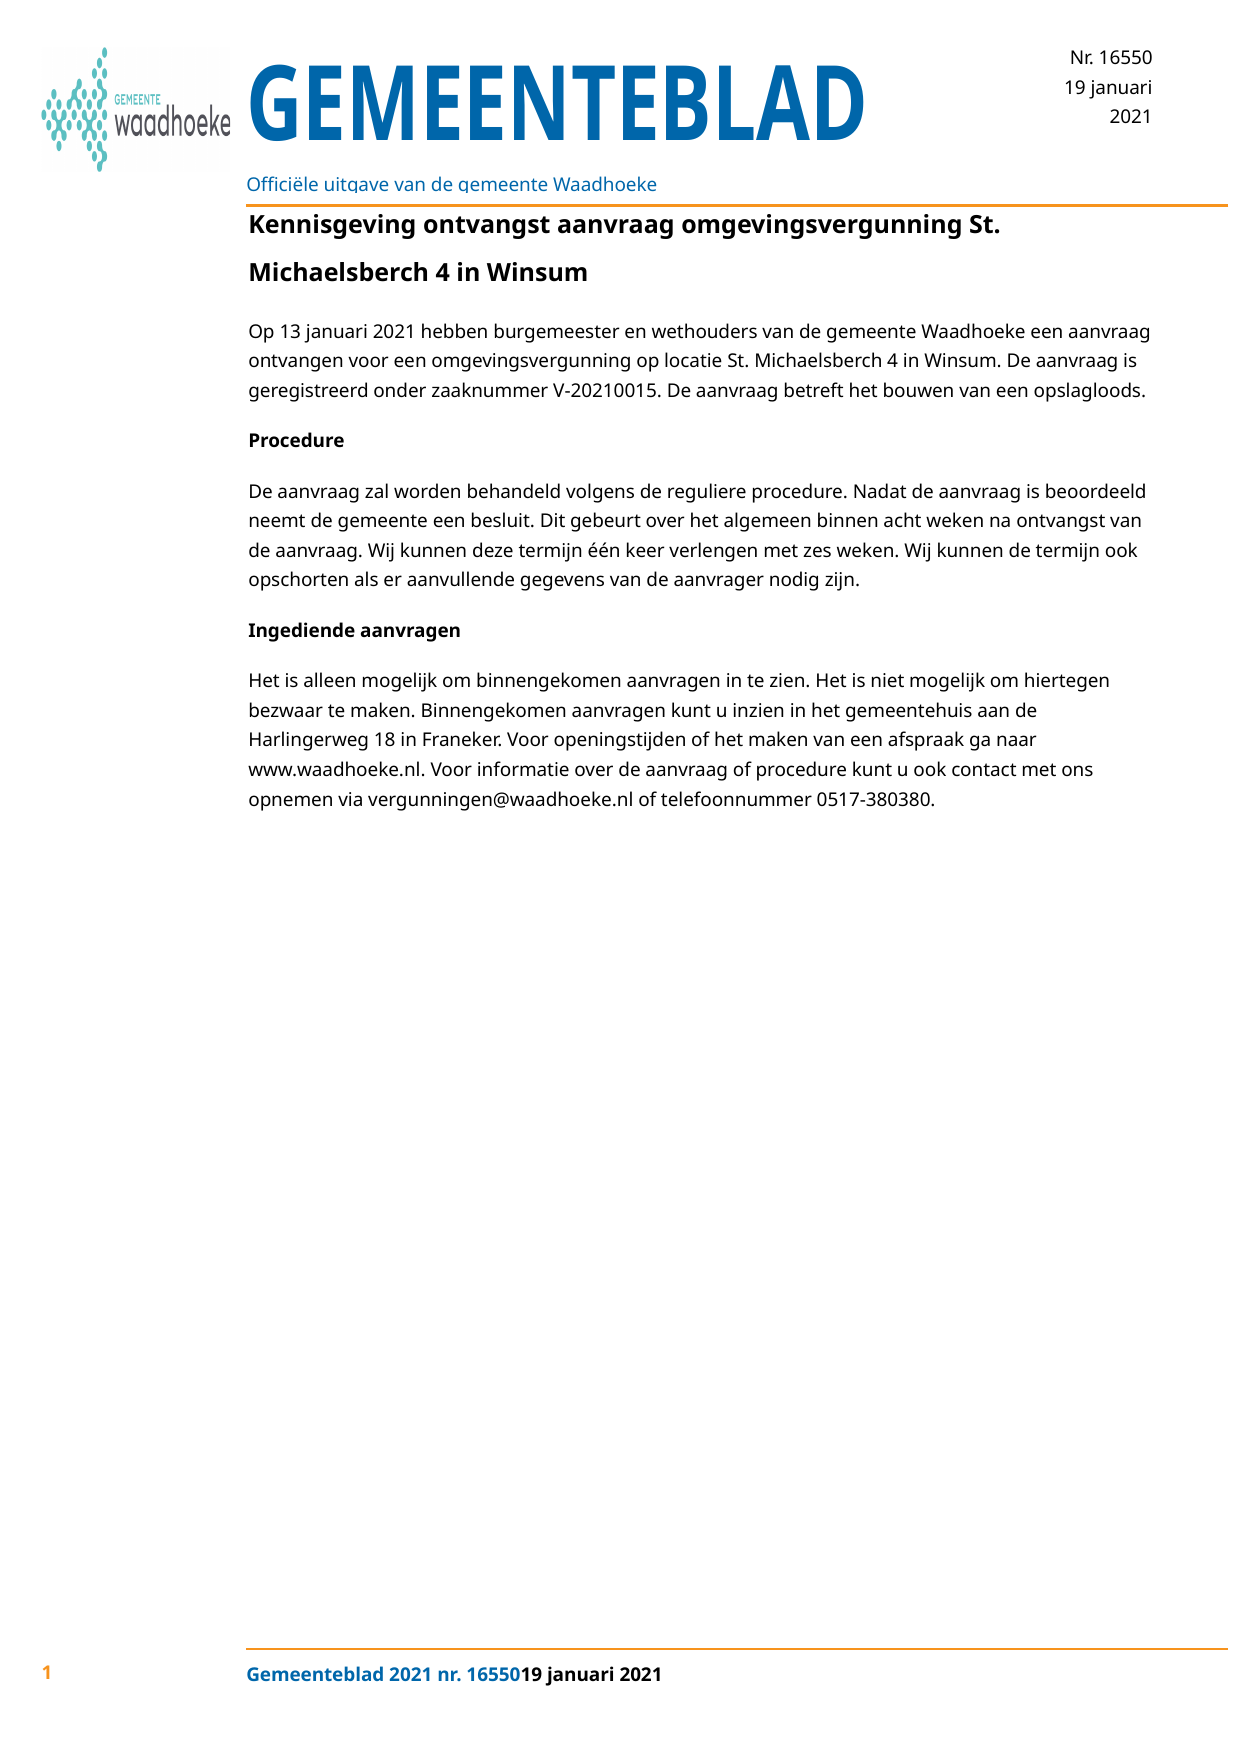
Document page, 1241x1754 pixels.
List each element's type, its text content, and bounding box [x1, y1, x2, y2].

text De aanvraag zal worden behandeld volgens de reguliere procedure. Nadat de aanvraag is beoordeeld neemt de gemeente een besluit. Dit gebeurt over het algemeen binnen acht weken na ontvangst van de aanvraag. Wij kunnen deze termijn één keer verlengen met zes weken. Wij kunnen de termijn ook opschorten als er aanvullende gegevens van de aanvrager nodig zijn. [248, 478, 1152, 592]
text Het is alleen mogelijk om binnengekomen aanvragen in te zien. Het is niet mogelijk om hiertegen bezwaar te maken. Binnengekomen aanvragen kunt u inzien in het gemeentehuis aan de Harlingerweg 18 in Franeker. Voor openingstijden of het maken van een afspraak ga naar www.waadhoeke.nl. Voor informatie over de aanvraag of procedure kunt u ook contact met ons opnemen via vergunningen@waadhoeke.nl of telefoonnummer 0517-380380. [248, 667, 1152, 812]
text Ingediende aanvragen [248, 617, 1152, 643]
text Kennisgeving ontvangst aanvraag omgevingsvergunning St. Michaelsberch 4 in Winsum [248, 207, 1152, 288]
text Procedure [248, 427, 1152, 453]
text Op 13 januari 2021 hebben burgemeester en wethouders van de gemeente Waadhoeke een aanvraag ontvangen voor een omgevingsvergunning op locatie St. Michaelsberch 4 in Winsum. De aanvraag is geregistreerd onder zaaknummer V-20210015. De aanvraag betreft het bouwen van een opslagloods. [248, 318, 1152, 403]
picture [41, 47, 231, 172]
